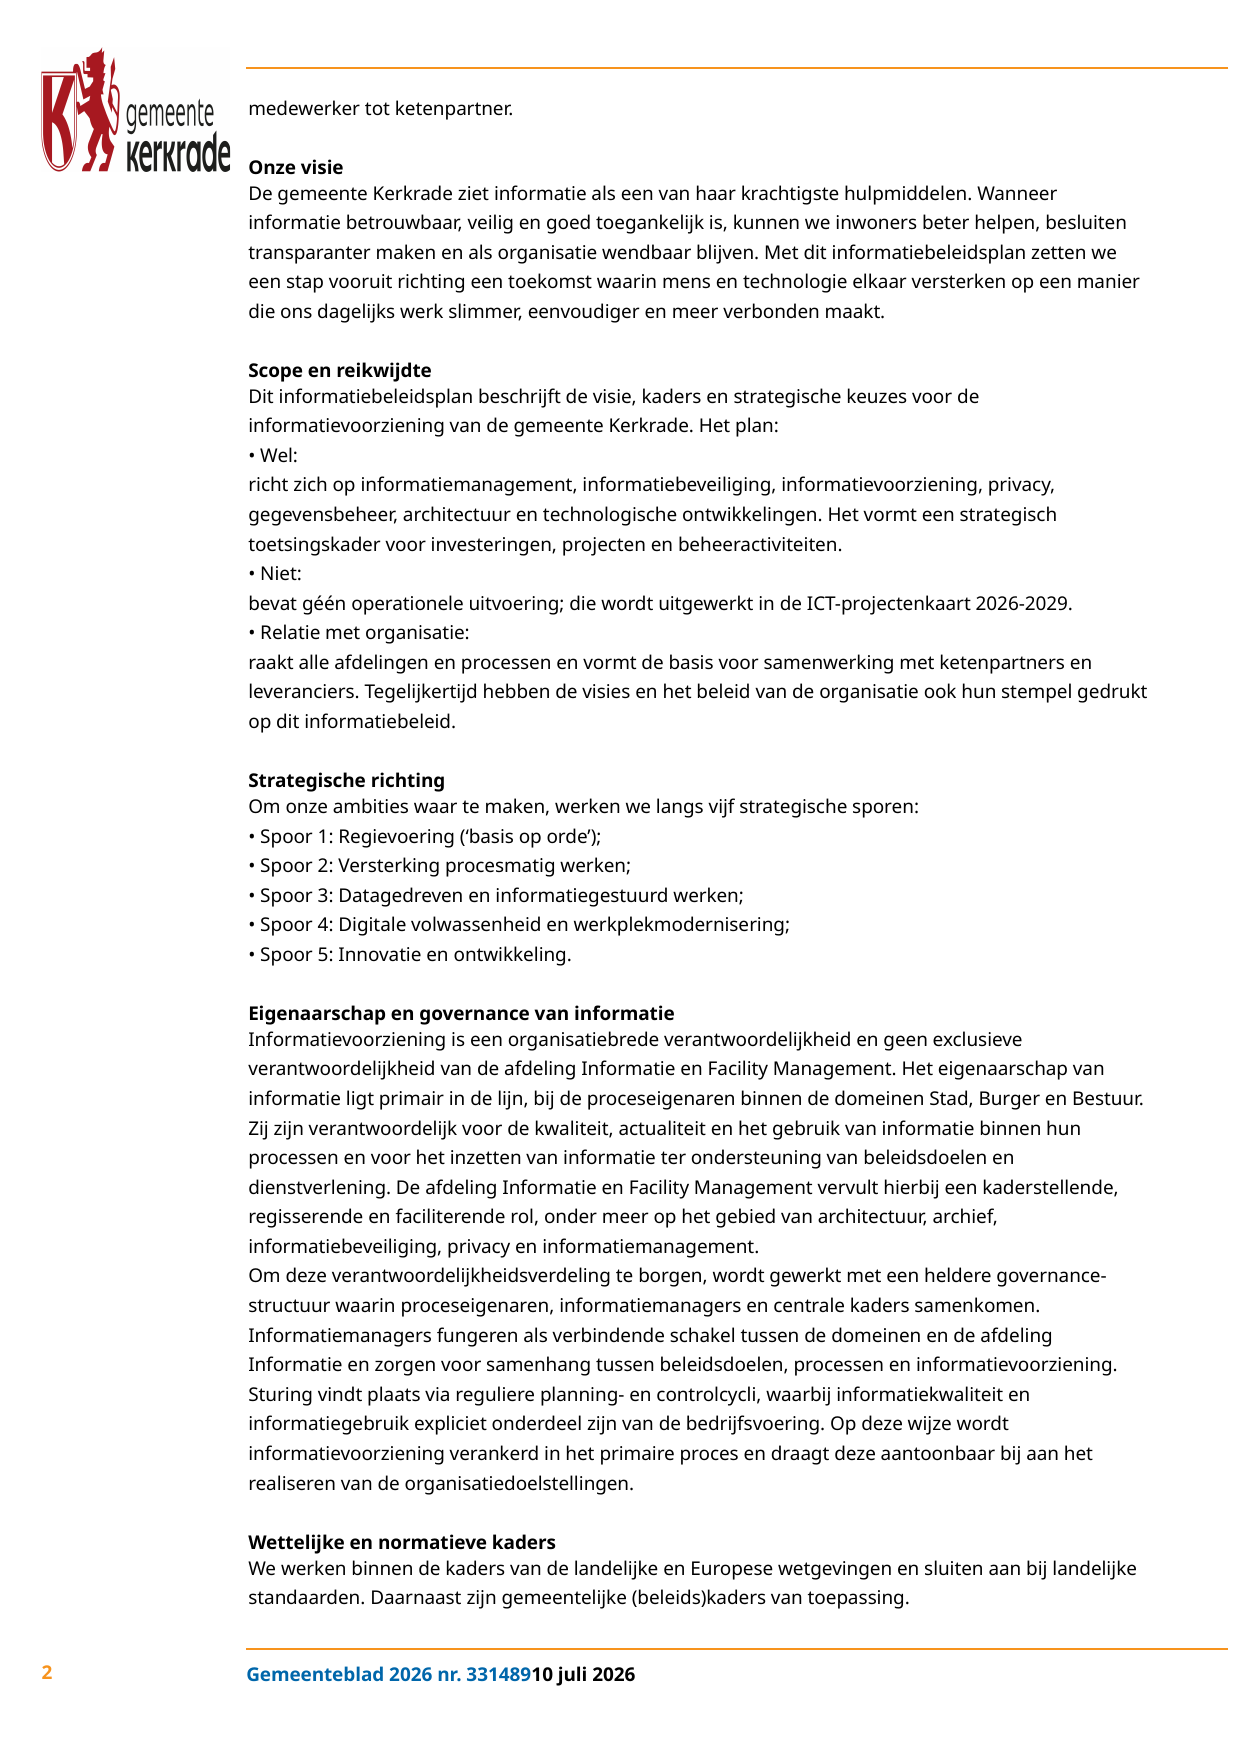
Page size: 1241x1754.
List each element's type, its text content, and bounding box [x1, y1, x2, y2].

text raakt alle afdelingen en processen en vormt de basis voor samenwerking met ketenpartners en leveranciers. Tegelijkertijd hebben de visies en het beleid van de organisatie ook hun stempel gedrukt op dit informatiebeleid. [248, 649, 1152, 734]
text Scope en reikwijdte [248, 357, 1152, 383]
text bevat géén operationele uitvoering; die wordt uitgewerkt in de ICT-projectenkaart 2026-2029. [248, 590, 1152, 616]
text • Spoor 2: Versterking procesmatig werken; [248, 852, 1152, 878]
text Strategische richting [248, 767, 1152, 793]
text • Wel: [248, 442, 1152, 468]
text • Spoor 3: Datagedreven en informatiegestuurd werken; [248, 882, 1152, 908]
text • Niet: [248, 560, 1152, 586]
text • Spoor 5: Innovatie en ontwikkeling. [248, 941, 1152, 967]
text De gemeente Kerkrade ziet informatie als een van haar krachtigste hulpmiddelen. Wanneer informatie betrouwbaar, veilig en goed toegankelijk is, kunnen we inwoners beter helpen, besluiten transparanter maken en als organisatie wendbaar blijven. Met dit informatiebeleidsplan zetten we een stap vooruit richting een toekomst waarin mens en technologie elkaar versterken op een manier die ons dagelijks werk slimmer, eenvoudiger en meer verbonden maakt. [248, 180, 1152, 324]
text Informatievoorziening is een organisatiebrede verantwoordelijkheid en geen exclusieve verantwoordelijkheid van de afdeling Informatie en Facility Management. Het eigenaarschap van informatie ligt primair in de lijn, bij de proceseigenaren binnen de domeinen Stad, Burger en Bestuur. Zij zijn verantwoordelijk voor de kwaliteit, actualiteit en het gebruik van informatie binnen hun processen en voor het inzetten van informatie ter ondersteuning van beleidsdoelen en dienstverlening. De afdeling Informatie en Facility Management vervult hierbij een kaderstellende, regisserende en faciliterende rol, onder meer op het gebied van architectuur, archief, informatiebeveiliging, privacy en informatiemanagement. [248, 1026, 1152, 1259]
text richt zich op informatiemanagement, informatiebeveiliging, informatievoorziening, privacy, gegevensbeheer, architectuur en technologische ontwikkelingen. Het vormt een strategisch toetsingskader voor investeringen, projecten en beheeractiviteiten. [248, 472, 1152, 557]
text Om onze ambities waar te maken, werken we langs vijf strategische sporen: [248, 793, 1152, 819]
text Dit informatiebeleidsplan beschrijft de visie, kaders en strategische keuzes voor de informatievoorziening van de gemeente Kerkrade. Het plan: [248, 383, 1152, 438]
text medewerker tot ketenpartner. [248, 95, 1152, 121]
text We werken binnen de kaders van de landelijke en Europese wetgevingen en sluiten aan bij landelijke standaarden. Daarnaast zijn gemeentelijke (beleids)kaders van toepassing. [248, 1555, 1152, 1610]
text Wettelijke en normatieve kaders [248, 1529, 1152, 1555]
text • Relatie met organisatie: [248, 619, 1152, 645]
text Eigenaarschap en governance van informatie [248, 1000, 1152, 1026]
picture [41, 47, 231, 172]
text • Spoor 1: Regievoering (‘basis op orde’); [248, 823, 1152, 848]
text Om deze verantwoordelijkheidsverdeling te borgen, wordt gewerkt met een heldere governance-structuur waarin proceseigenaren, informatiemanagers en centrale kaders samenkomen. Informatiemanagers fungeren als verbindende schakel tussen de domeinen en de afdeling Informatie en zorgen voor samenhang tussen beleidsdoelen, processen en informatievoorziening. Sturing vindt plaats via reguliere planning- en controlcycli, waarbij informatiekwaliteit en informatiegebruik expliciet onderdeel zijn van de bedrijfsvoering. Op deze wijze wordt informatievoorziening verankerd in het primaire proces en draagt deze aantoonbaar bij aan het realiseren van de organisatiedoelstellingen. [248, 1263, 1152, 1496]
text • Spoor 4: Digitale volwassenheid en werkplekmodernisering; [248, 912, 1152, 937]
text Onze visie [248, 154, 1152, 180]
